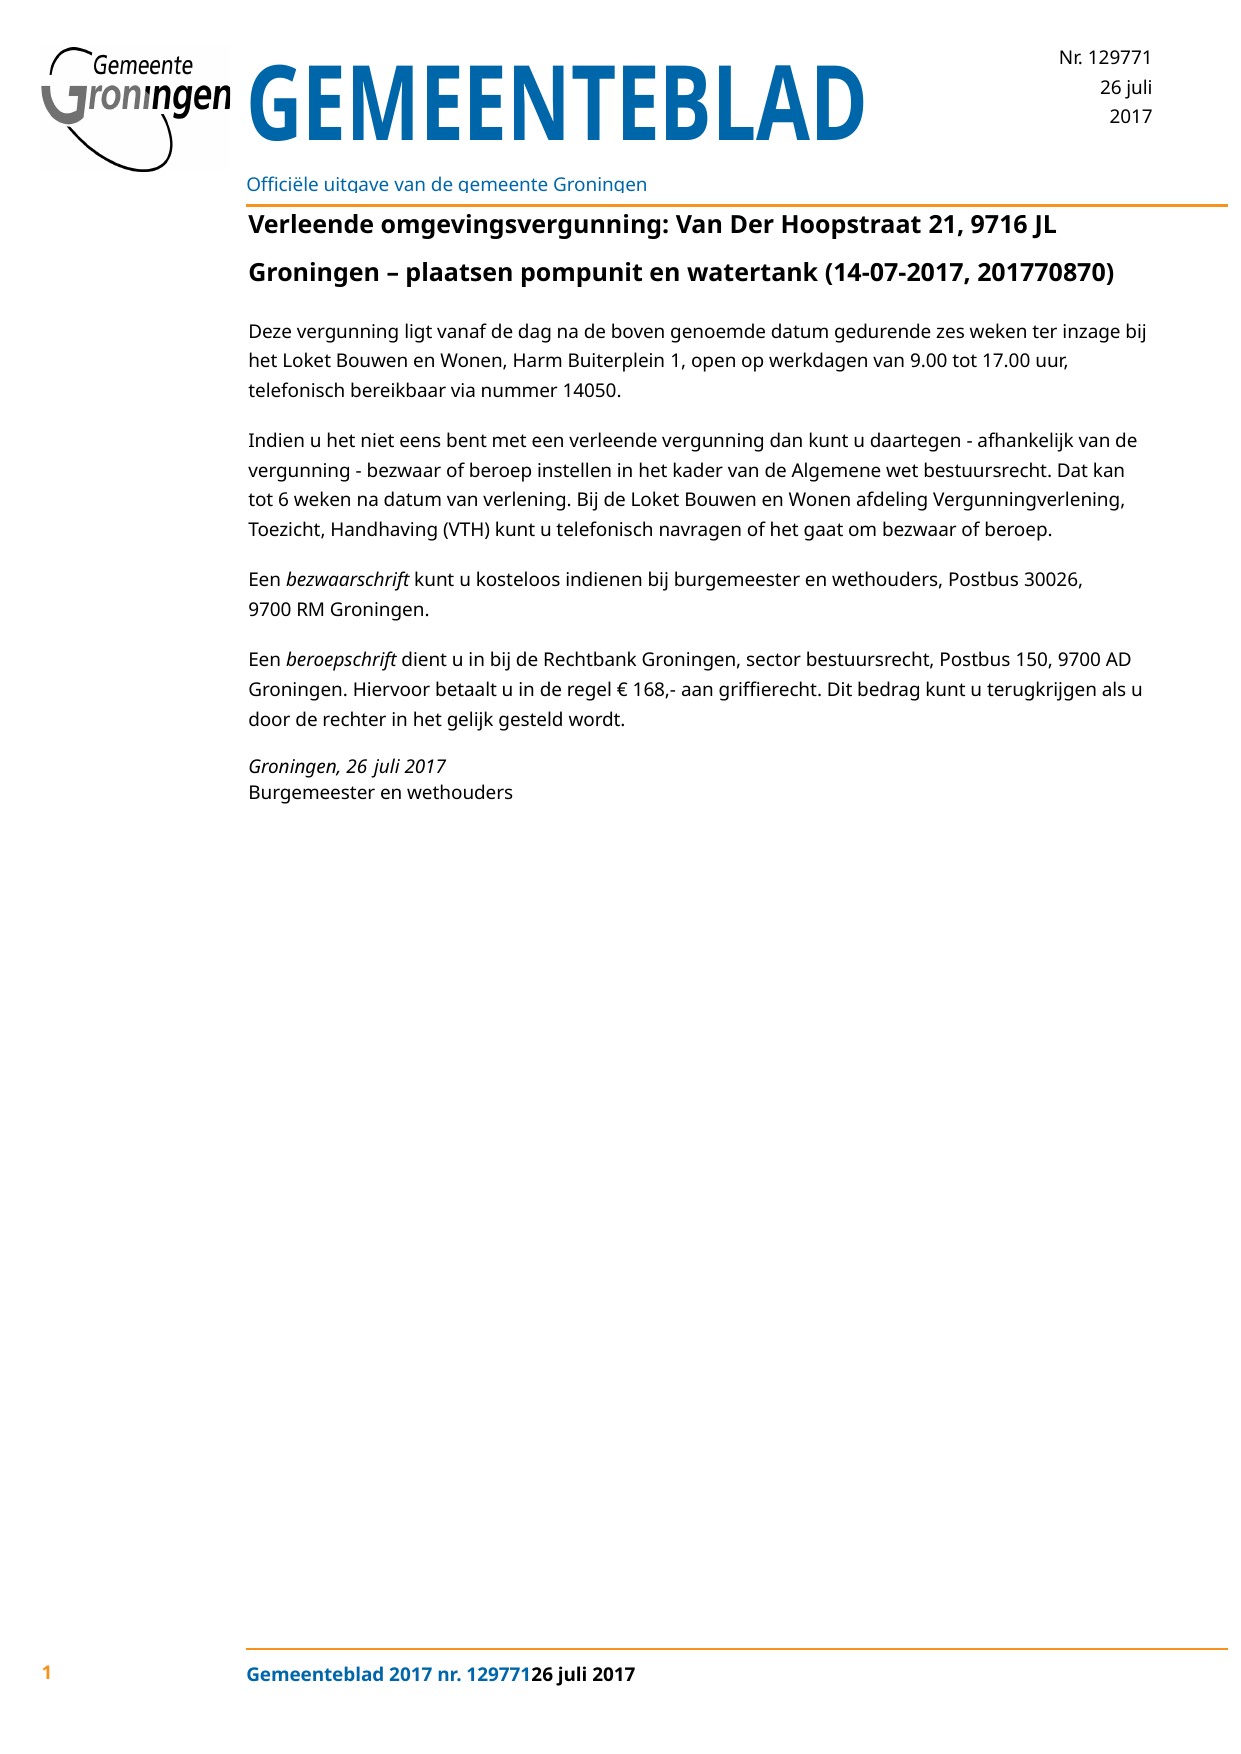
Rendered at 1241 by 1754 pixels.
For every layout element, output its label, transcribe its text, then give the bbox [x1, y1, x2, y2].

text Verleende omgevingsvergunning: Van Der Hoopstraat 21, 9716 JL Groningen – plaatsen pompunit en watertank (14-07-2017, 201770870) [248, 207, 1152, 288]
picture [41, 47, 231, 172]
text Een bezwaarschrift kunt u kosteloos indienen bij burgemeester en wethouders, Postbus 30026, 9700 RM Groningen. [248, 567, 1152, 622]
text Deze vergunning ligt vanaf de dag na de boven genoemde datum gedurende zes weken ter inzage bij het Loket Bouwen en Wonen, Harm Buiterplein 1, open op werkdagen van 9.00 tot 17.00 uur, telefonisch bereikbaar via nummer 14050. [248, 318, 1152, 403]
text Indien u het niet eens bent met een verleende vergunning dan kunt u daartegen - afhankelijk van de vergunning - bezwaar of beroep instellen in het kader van de Algemene wet bestuursrecht. Dat kan tot 6 weken na datum van verlening. Bij de Loket Bouwen en Wonen afdeling Vergunningverlening, Toezicht, Handhaving (VTH) kunt u telefonisch navragen of het gaat om bezwaar of beroep. [248, 427, 1152, 542]
text Burgemeester en wethouders [248, 779, 1152, 805]
text Een beroepschrift dient u in bij de Rechtbank Groningen, sector bestuursrecht, Postbus 150, 9700 AD Groningen. Hiervoor betaalt u in de regel € 168,- aan griffierecht. Dit bedrag kunt u terugkrijgen als u door de rechter in het gelijk gesteld wordt. [248, 647, 1152, 732]
text Groningen, 26 juli 2017 [248, 754, 1152, 779]
